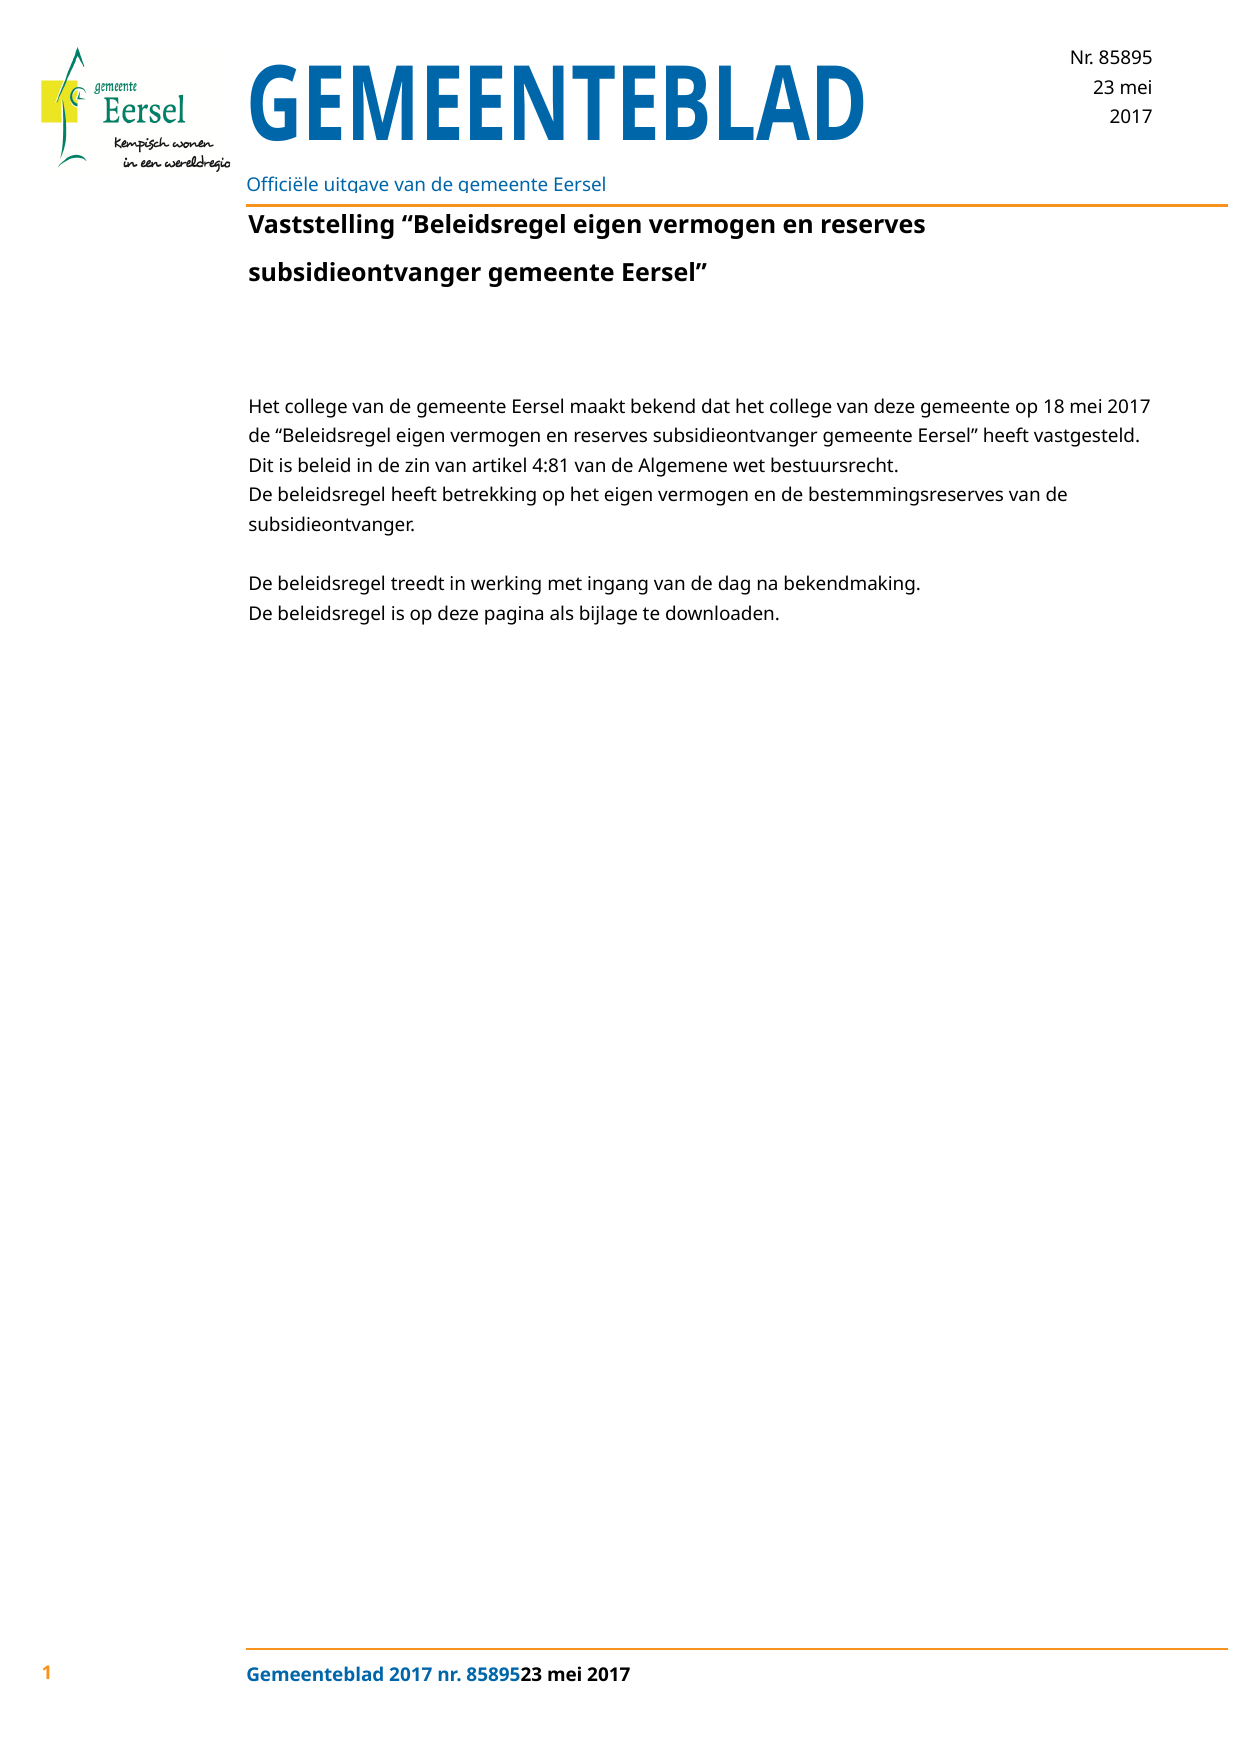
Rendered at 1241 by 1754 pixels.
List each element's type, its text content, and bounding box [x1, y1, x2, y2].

picture [41, 47, 231, 172]
text Het college van de gemeente Eersel maakt bekend dat het college van deze gemeente op 18 mei 2017 de “Beleidsregel eigen vermogen en reserves subsidieontvanger gemeente Eersel” heeft vastgesteld. Dit is beleid in de zin van artikel 4:81 van de Algemene wet bestuursrecht. [248, 393, 1152, 478]
text De beleidsregel is op deze pagina als bijlage te downloaden. [248, 600, 1152, 626]
text De beleidsregel treedt in werking met ingang van de dag na bekendmaking. [248, 570, 1152, 596]
text Vaststelling “Beleidsregel eigen vermogen en reserves subsidieontvanger gemeente Eersel” [248, 207, 1152, 288]
text De beleidsregel heeft betrekking op het eigen vermogen en de bestemmingsreserves van de subsidieontvanger. [248, 482, 1152, 537]
